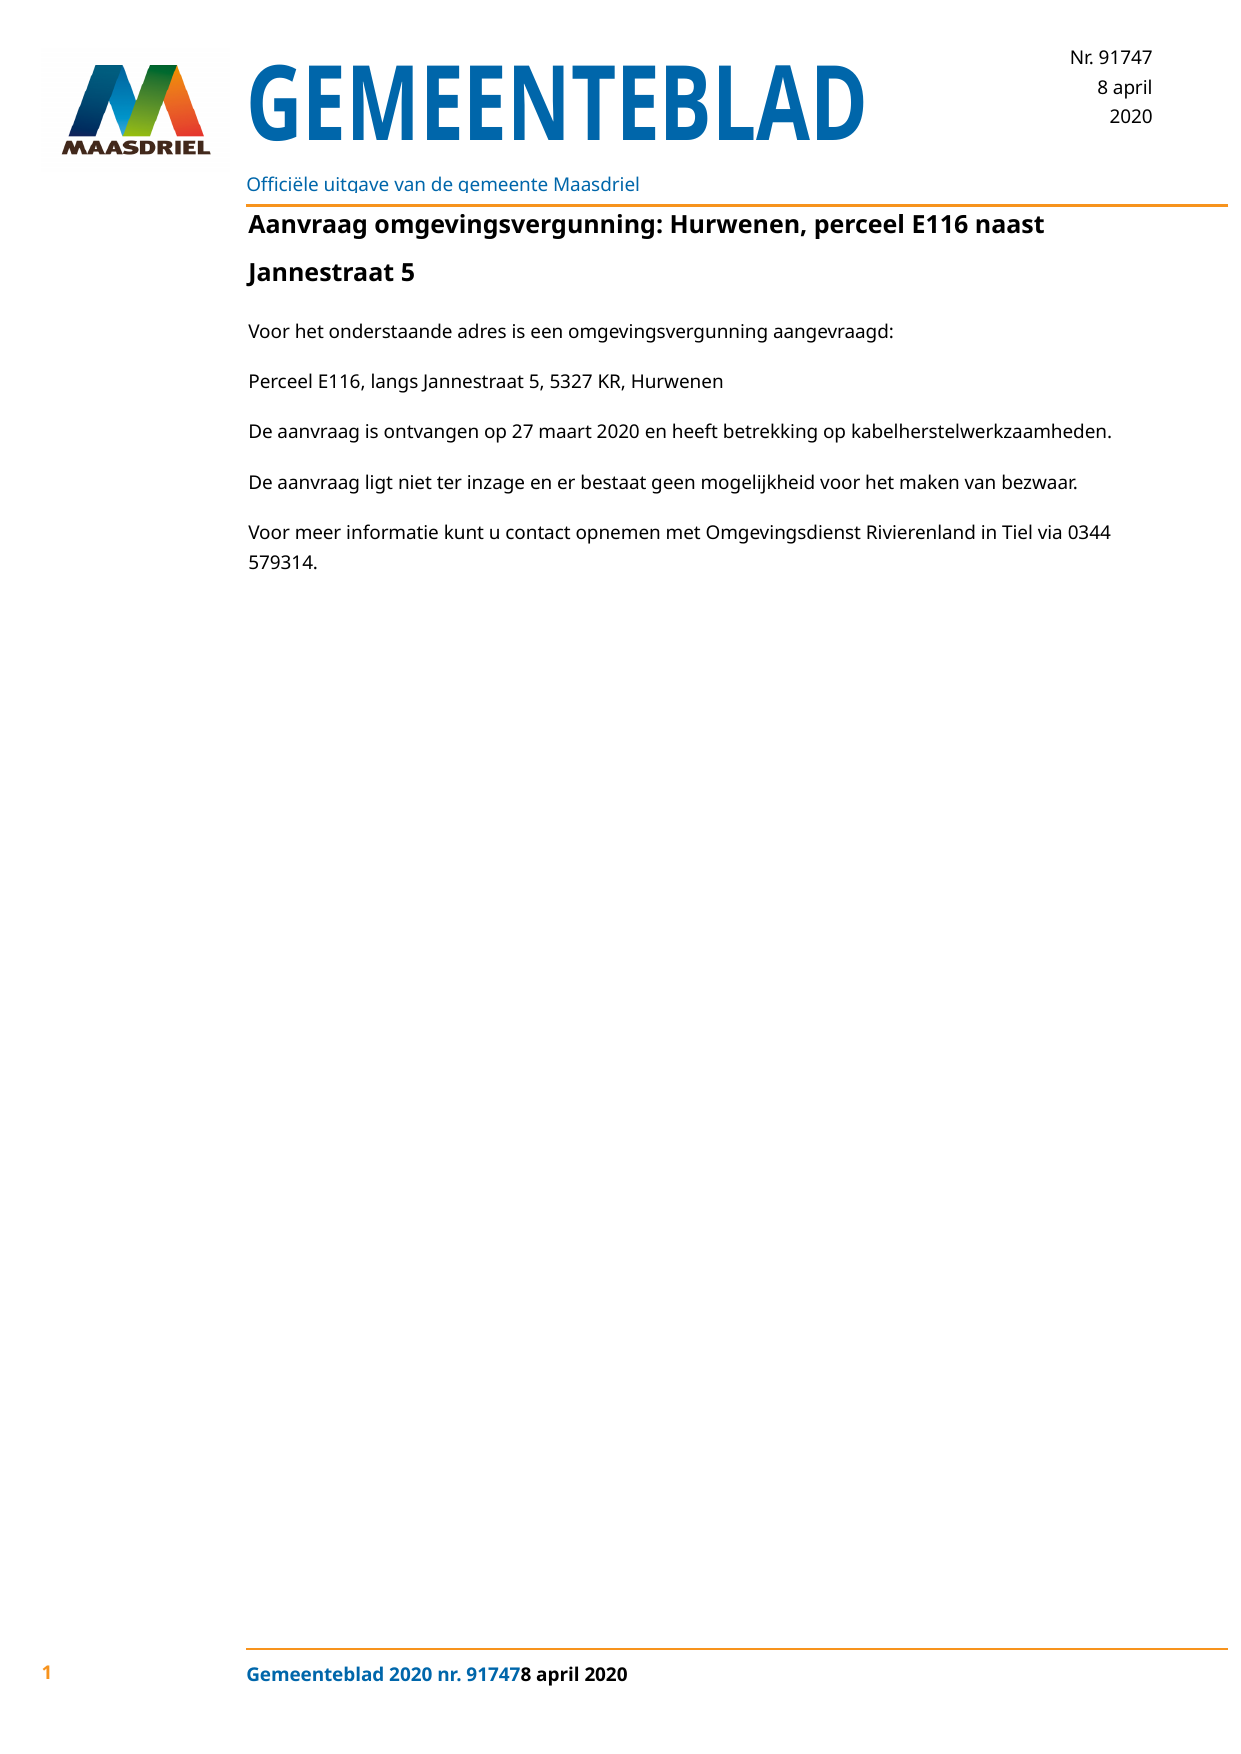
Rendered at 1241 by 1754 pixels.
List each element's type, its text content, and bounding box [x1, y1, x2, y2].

text Voor het onderstaande adres is een omgevingsvergunning aangevraagd: [248, 318, 1152, 344]
text De aanvraag ligt niet ter inzage en er bestaat geen mogelijkheid voor het maken van bezwaar. [248, 469, 1152, 495]
text Voor meer informatie kunt u contact opnemen met Omgevingsdienst Rivierenland in Tiel via 0344 579314. [248, 519, 1152, 575]
text Perceel E116, langs Jannestraat 5, 5327 KR, Hurwenen [248, 368, 1152, 394]
text Aanvraag omgevingsvergunning: Hurwenen, perceel E116 naast Jannestraat 5 [248, 207, 1152, 288]
picture [41, 47, 231, 172]
text De aanvraag is ontvangen op 27 maart 2020 en heeft betrekking op kabelherstelwerkzaamheden. [248, 419, 1152, 444]
